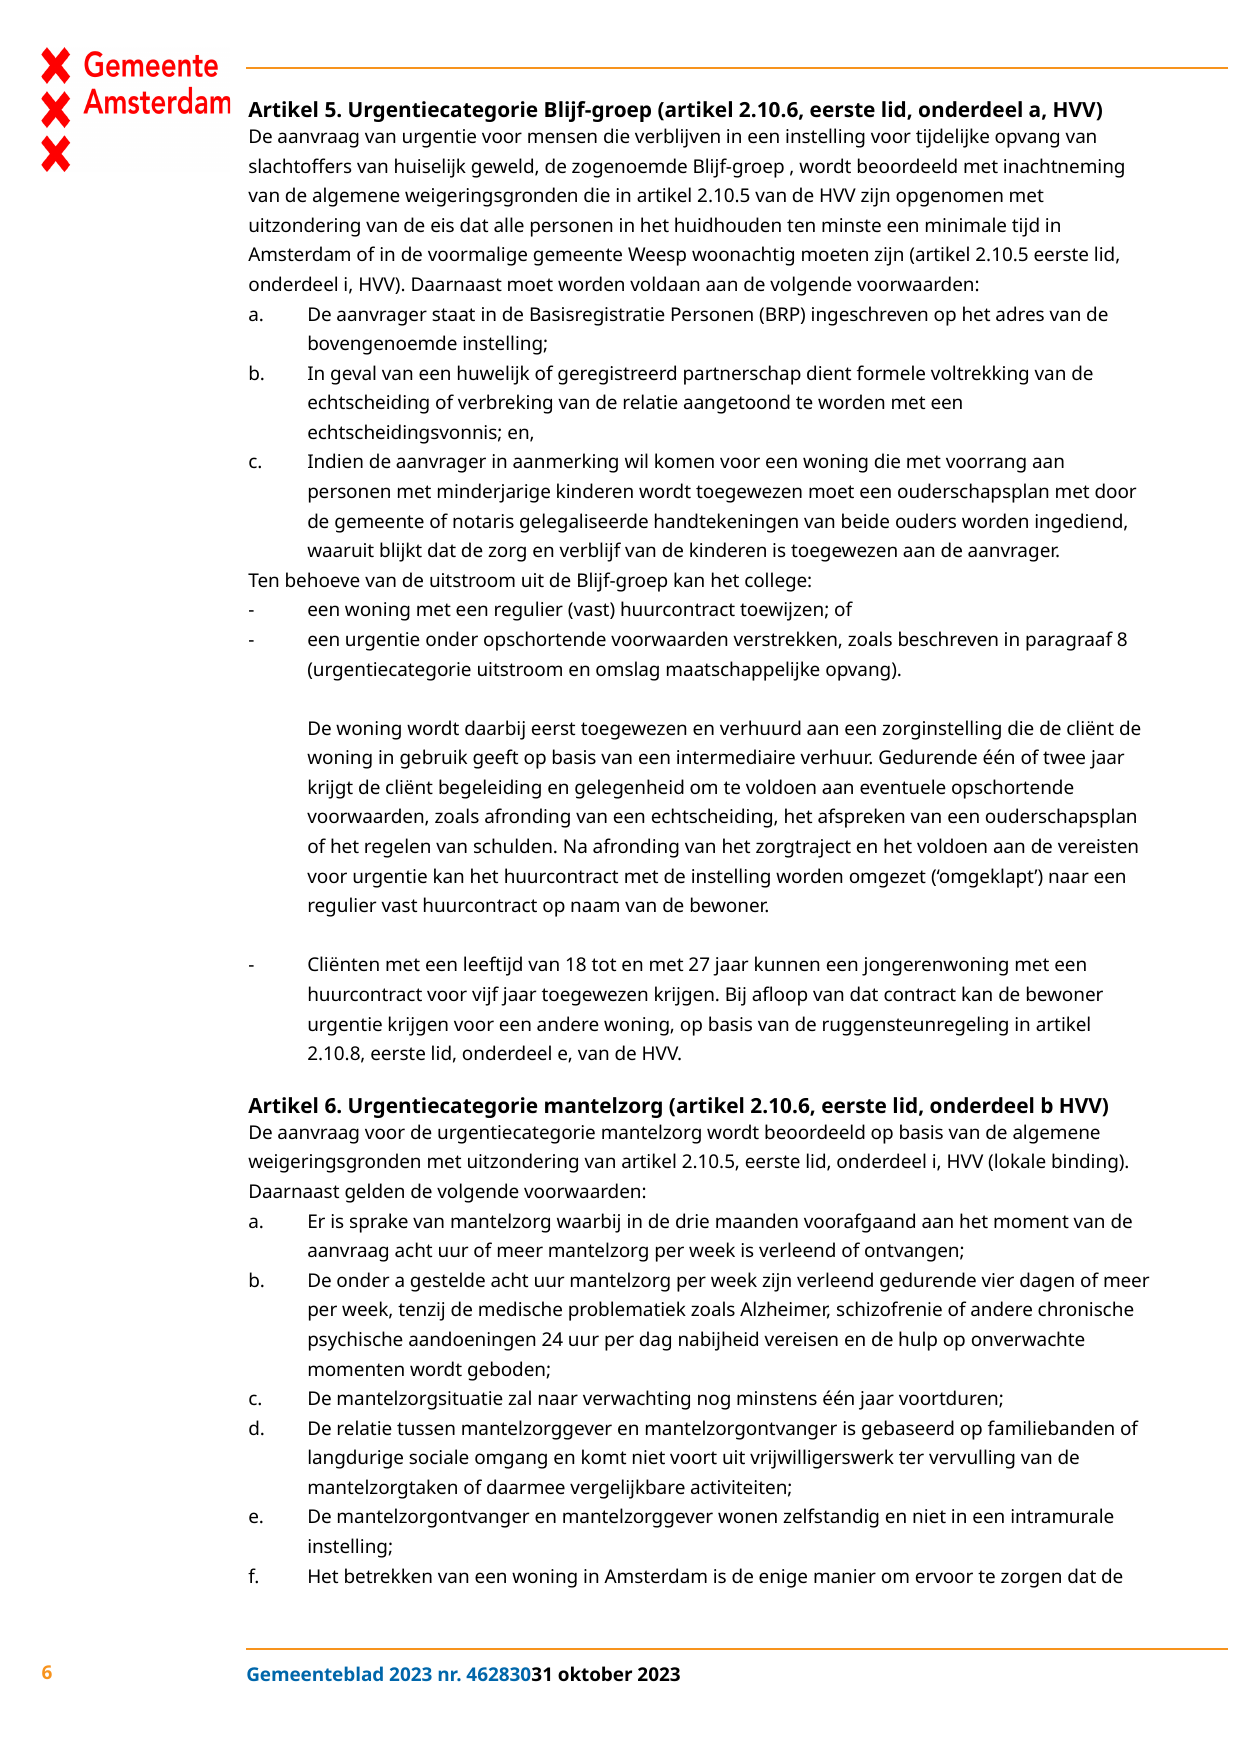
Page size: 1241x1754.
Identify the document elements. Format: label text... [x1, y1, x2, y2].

list Er is sprake van mantelzorg waarbij in de drie maanden voorafgaand aan het moment van de aanvraag acht uur of meer mantelzorg per week is verleend of ontvangen; [248, 1208, 1152, 1263]
list Het betrekken van een woning in Amsterdam is de enige manier om ervoor te zorgen dat de [248, 1563, 1152, 1589]
list Indien de aanvrager in aanmerking wil komen voor een woning die met voorrang aan personen met minderjarige kinderen wordt toegewezen moet een ouderschapsplan met door de gemeente of notaris gelegaliseerde handtekeningen van beide ouders worden ingediend, waaruit blijkt dat de zorg en verblijf van de kinderen is toegewezen aan de aanvrager. [248, 449, 1152, 563]
list In geval van een huwelijk of geregistreerd partnerschap dient formele voltrekking van de echtscheiding of verbreking van de relatie aangetoond te worden met een echtscheidingsvonnis; en, [248, 360, 1152, 445]
text De aanvraag voor de urgentiecategorie mantelzorg wordt beoordeeld op basis van de algemene weigeringsgronden met uitzondering van artikel 2.10.5, eerste lid, onderdeel i, HVV (lokale binding). Daarnaast gelden de volgende voorwaarden: [248, 1119, 1152, 1204]
text Artikel 5. Urgentiecategorie Blijf-groep (artikel 2.10.6, eerste lid, onderdeel a, HVV) [248, 95, 1152, 123]
list De woning wordt daarbij eerst toegewezen en verhuurd aan een zorginstelling die de cliënt de woning in gebruik geeft op basis van een intermediaire verhuur. Gedurende één of twee jaar krijgt de cliënt begeleiding en gelegenheid om te voldoen aan eventuele opschortende voorwaarden, zoals afronding van een echtscheiding, het afspreken van een ouderschapsplan of het regelen van schulden. Na afronding van het zorgtraject en het voldoen aan de vereisten voor urgentie kan het huurcontract met de instelling worden omgezet (‘omgeklapt’) naar een regulier vast huurcontract op naam van de bewoner. [248, 715, 1152, 918]
list De aanvrager staat in de Basisregistratie Personen (BRP) ingeschreven op het adres van de bovengenoemde instelling; [248, 301, 1152, 356]
text Ten behoeve van de uitstroom uit de Blijf-groep kan het college: [248, 567, 1152, 593]
list een woning met een regulier (vast) huurcontract toewijzen; of [248, 597, 1152, 622]
list De relatie tussen mantelzorggever en mantelzorgontvanger is gebaseerd op familiebanden of langdurige sociale omgang en komt niet voort uit vrijwilligerswerk ter vervulling van de mantelzorgtaken of daarmee vergelijkbare activiteiten; [248, 1415, 1152, 1500]
list Cliënten met een leeftijd van 18 tot en met 27 jaar kunnen een jongerenwoning met een huurcontract voor vijf jaar toegewezen krijgen. Bij afloop van dat contract kan de bewoner urgentie krijgen voor een andere woning, op basis van de ruggensteunregeling in artikel 2.10.8, eerste lid, onderdeel e, van de HVV. [248, 952, 1152, 1066]
list een urgentie onder opschortende voorwaarden verstrekken, zoals beschreven in paragraaf 8 (urgentiecategorie uitstroom en omslag maatschappelijke opvang). [248, 626, 1152, 681]
text De aanvraag van urgentie voor mensen die verblijven in een instelling voor tijdelijke opvang van slachtoffers van huiselijk geweld, de zogenoemde Blijf-groep , wordt beoordeeld met inachtneming van de algemene weigeringsgronden die in artikel 2.10.5 van de HVV zijn opgenomen met uitzondering van de eis dat alle personen in het huidhouden ten minste een minimale tijd in Amsterdam of in de voormalige gemeente Weesp woonachtig moeten zijn (artikel 2.10.5 eerste lid, onderdeel i, HVV). Daarnaast moet worden voldaan aan de volgende voorwaarden: [248, 123, 1152, 297]
picture [41, 47, 231, 172]
list De mantelzorgontvanger en mantelzorggever wonen zelfstandig en niet in een intramurale instelling; [248, 1504, 1152, 1559]
text Artikel 6. Urgentiecategorie mantelzorg (artikel 2.10.6, eerste lid, onderdeel b HVV) [248, 1091, 1152, 1119]
list De onder a gestelde acht uur mantelzorg per week zijn verleend gedurende vier dagen of meer per week, tenzij de medische problematiek zoals Alzheimer, schizofrenie of andere chronische psychische aandoeningen 24 uur per dag nabijheid vereisen en de hulp op onverwachte momenten wordt geboden; [248, 1267, 1152, 1382]
list De mantelzorgsituatie zal naar verwachting nog minstens één jaar voortduren; [248, 1385, 1152, 1411]
